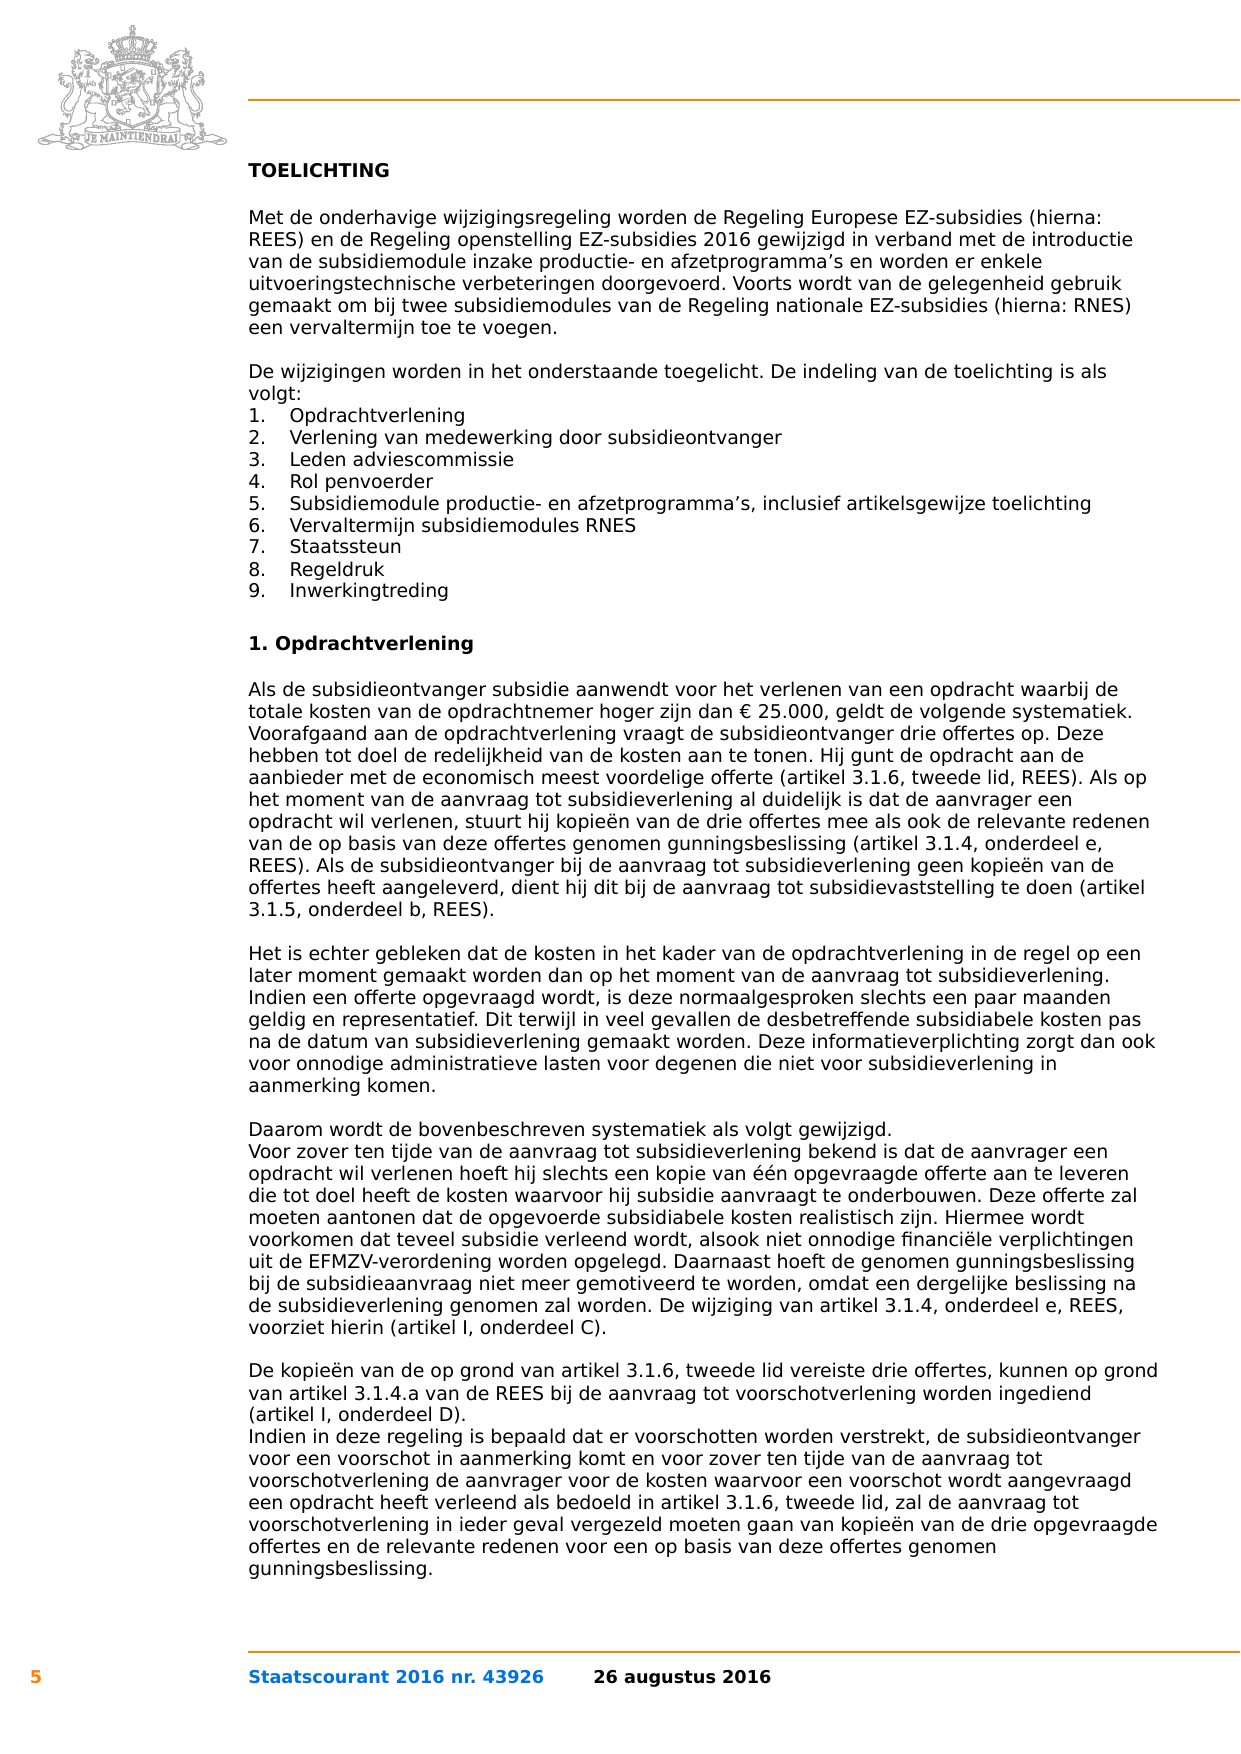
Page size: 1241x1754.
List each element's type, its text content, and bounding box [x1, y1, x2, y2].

text Voorafgaand aan de opdrachtverlening vraagt de subsidieontvanger drie offertes op. Deze hebben tot doel de redelijkheid van de kosten aan te tonen. Hij gunt de opdracht aan de aanbieder met de economisch meest voordelige offerte (artikel 3.1.6, tweede lid, REES). Als op het moment van de aanvraag tot subsidieverlening al duidelijk is dat de aanvrager een opdracht wil verlenen, stuurt hij kopieën van de drie offertes mee als ook de relevante redenen van de op basis van deze offertes genomen gunningsbeslissing (artikel 3.1.4, onderdeel e, REES). Als de subsidieontvanger bij de aanvraag tot subsidieverlening geen kopieën van de offertes heeft aangeleverd, dient hij dit bij de aanvraag tot subsidievaststelling te doen (artikel 3.1.5, onderdeel b, REES). [248, 723, 1163, 921]
subtitle 1. Opdrachtverlening [248, 632, 1163, 654]
text Indien in deze regeling is bepaald dat er voorschotten worden verstrekt, de subsidieontvanger voor een voorschot in aanmerking komt en voor zover ten tijde van de aanvraag tot voorschotverlening de aanvrager voor de kosten waarvoor een voorschot wordt aangevraagd een opdracht heeft verleend als bedoeld in artikel 3.1.6, tweede lid, zal de aanvraag tot voorschotverlening in ieder geval vergezeld moeten gaan van kopieën van de drie opgevraagde offertes en de relevante redenen voor een op basis van deze offertes genomen gunningsbeslissing. [248, 1426, 1163, 1580]
text 7. Staatssteun [248, 536, 1163, 558]
text Het is echter gebleken dat de kosten in het kader van de opdrachtverlening in de regel op een later moment gemaakt worden dan op het moment van de aanvraag tot subsidieverlening. [248, 943, 1163, 987]
text De kopieën van de op grond van artikel 3.1.6, tweede lid vereiste drie offertes, kunnen op grond van artikel 3.1.4.a van de REES bij de aanvraag tot voorschotverlening worden ingediend (artikel I, onderdeel D). [248, 1360, 1163, 1426]
text 4. Rol penvoerder [248, 471, 1163, 492]
text Als de subsidieontvanger subsidie aanwendt voor het verlenen van een opdracht waarbij de totale kosten van de opdrachtnemer hoger zijn dan € 25.000, geldt de volgende systematiek. [248, 679, 1163, 723]
text Voor zover ten tijde van de aanvraag tot subsidieverlening bekend is dat de aanvrager een opdracht wil verlenen hoeft hij slechts een kopie van één opgevraagde offerte aan te leveren die tot doel heeft de kosten waarvoor hij subsidie aanvraagt te onderbouwen. Deze offerte zal moeten aantonen dat de opgevoerde subsidiabele kosten realistisch zijn. Hiermee wordt voorkomen dat teveel subsidie verleend wordt, alsook niet onnodige financiële verplichtingen uit de EFMZV-verordening worden opgelegd. Daarnaast hoeft de genomen gunningsbeslissing bij de subsidieaanvraag niet meer gemotiveerd te worden, omdat een dergelijke beslissing na de subsidieverlening genomen zal worden. De wijziging van artikel 3.1.4, onderdeel e, REES, voorziet hierin (artikel I, onderdeel C). [248, 1141, 1163, 1338]
text Met de onderhavige wijzigingsregeling worden de Regeling Europese EZ-subsidies (hierna: REES) en de Regeling openstelling EZ-subsidies 2016 gewijzigd in verband met de introductie van de subsidiemodule inzake productie- en afzetprogramma’s en worden er enkele uitvoeringstechnische verbeteringen doorgevoerd. Voorts wordt van de gelegenheid gebruik gemaakt om bij twee subsidiemodules van de Regeling nationale EZ-subsidies (hierna: RNES) een vervaltermijn toe te voegen. [248, 207, 1163, 339]
text 3. Leden adviescommissie [248, 448, 1163, 471]
text 6. Vervaltermijn subsidiemodules RNES [248, 514, 1163, 536]
text 9. Inwerkingtreding [248, 580, 1163, 602]
text De wijzigingen worden in het onderstaande toegelicht. De indeling van de toelichting is als volgt: [248, 361, 1163, 404]
text 8. Regeldruk [248, 558, 1163, 580]
text 1. Opdrachtverlening [248, 404, 1163, 427]
picture [38, 25, 227, 150]
text Daarom wordt de bovenbeschreven systematiek als volgt gewijzigd. [248, 1119, 1163, 1141]
text 2. Verlening van medewerking door subsidieontvanger [248, 427, 1163, 448]
subtitle TOELICHTING [248, 160, 1163, 182]
text 5. Subsidiemodule productie- en afzetprogramma’s, inclusief artikelsgewijze toelichting [248, 492, 1163, 514]
text Indien een offerte opgevraagd wordt, is deze normaalgesproken slechts een paar maanden geldig en representatief. Dit terwijl in veel gevallen de desbetreffende subsidiabele kosten pas na de datum van subsidieverlening gemaakt worden. Deze informatieverplichting zorgt dan ook voor onnodige administratieve lasten voor degenen die niet voor subsidieverlening in aanmerking komen. [248, 987, 1163, 1097]
